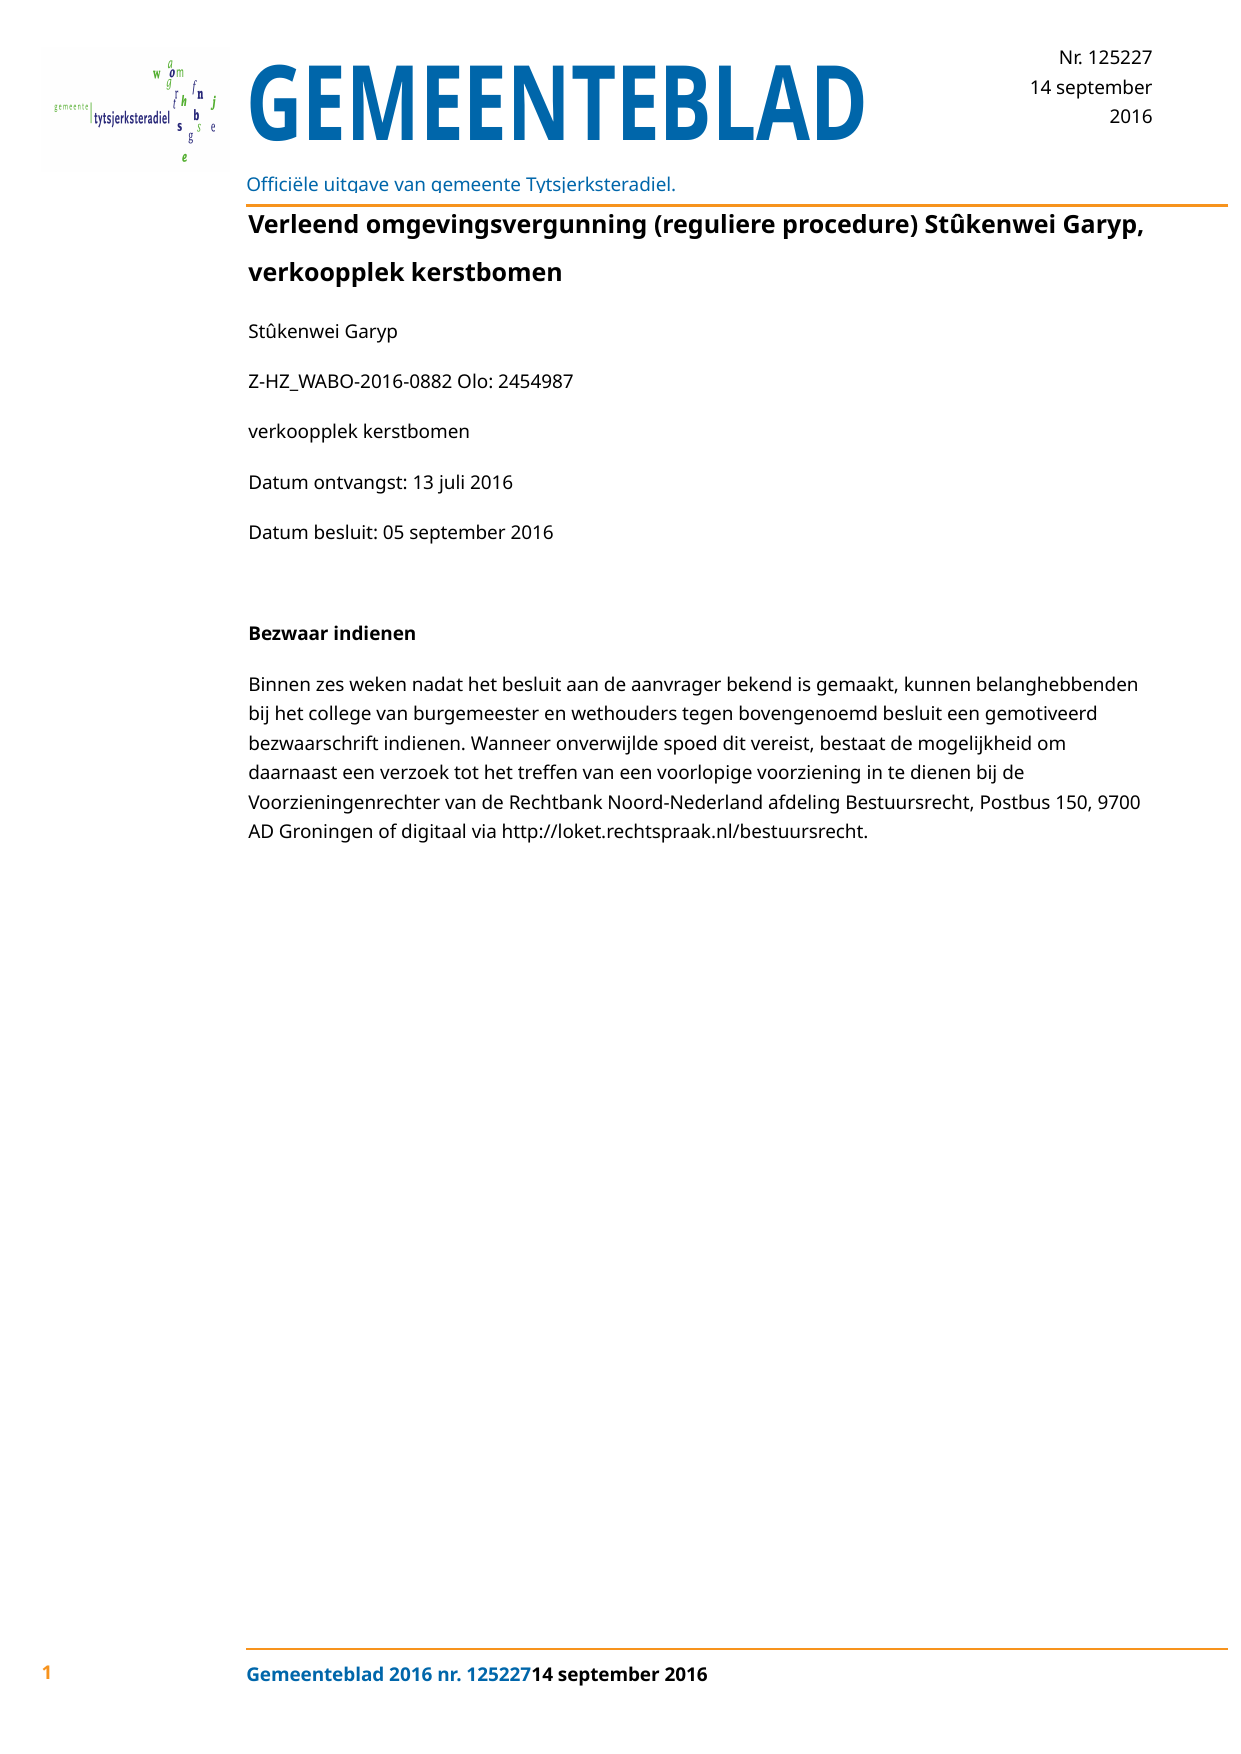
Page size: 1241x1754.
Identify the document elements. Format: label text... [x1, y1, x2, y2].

picture [41, 47, 231, 172]
text Verleend omgevingsvergunning (reguliere procedure) Stûkenwei Garyp, verkoopplek kerstbomen [248, 207, 1152, 288]
text Z-HZ_WABO-2016-0882 Olo: 2454987 [248, 368, 1152, 394]
text Binnen zes weken nadat het besluit aan de aanvrager bekend is gemaakt, kunnen belanghebbenden bij het college van burgemeester en wethouders tegen bovengenoemd besluit een gemotiveerd bezwaarschrift indienen. Wanneer onverwijlde spoed dit vereist, bestaat de mogelijkheid om daarnaast een verzoek tot het treffen van een voorlopige voorziening in te dienen bij de Voorzieningenrechter van de Rechtbank Noord-Nederland afdeling Bestuursrecht, Postbus 150, 9700 AD Groningen of digitaal via http://loket.rechtspraak.nl/bestuursrecht. [248, 671, 1152, 844]
text Stûkenwei Garyp [248, 318, 1152, 344]
text Bezwaar indienen [248, 620, 1152, 646]
text verkoopplek kerstbomen [248, 419, 1152, 444]
text Datum ontvangst: 13 juli 2016 [248, 469, 1152, 495]
text Datum besluit: 05 september 2016 [248, 519, 1152, 545]
